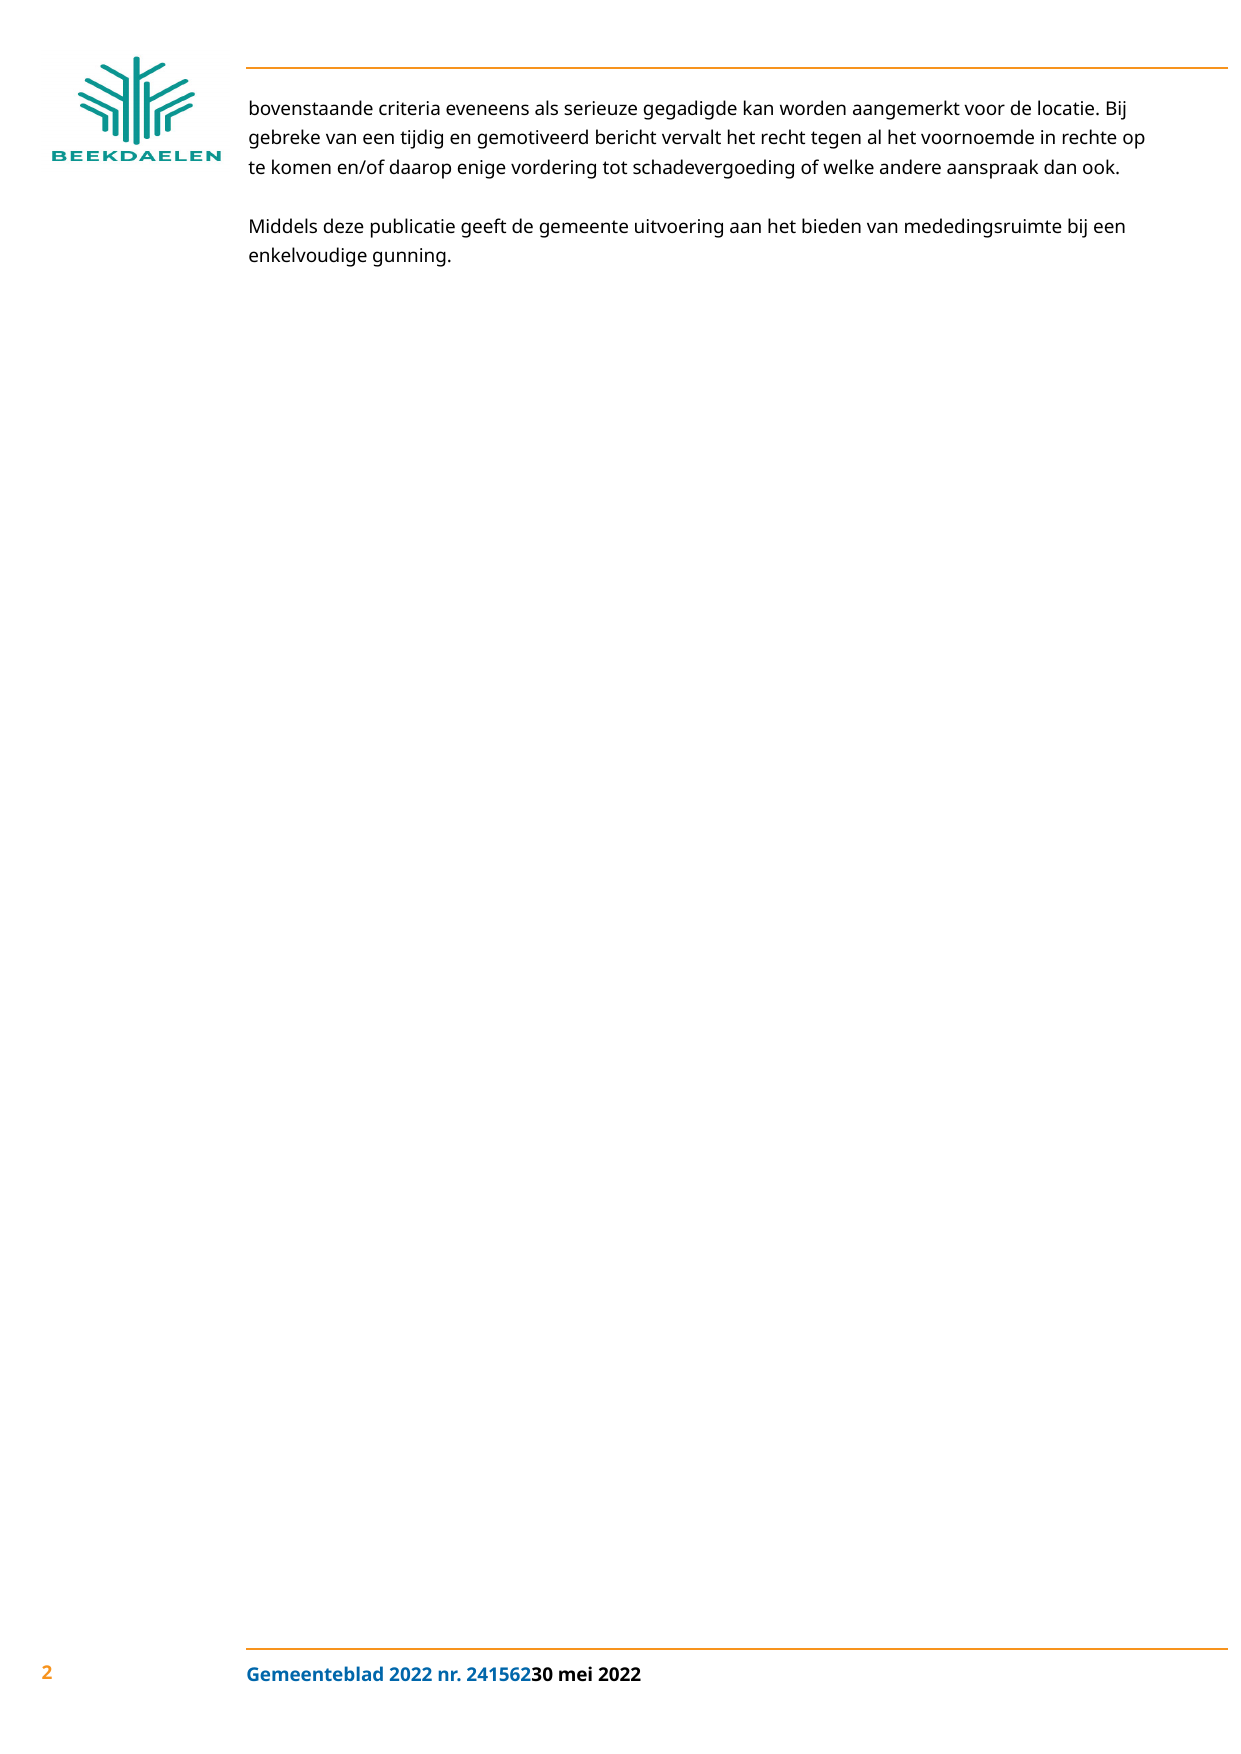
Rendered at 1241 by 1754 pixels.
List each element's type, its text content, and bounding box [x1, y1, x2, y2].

text bovenstaande criteria eveneens als serieuze gegadigde kan worden aangemerkt voor de locatie. Bij gebreke van een tijdig en gemotiveerd bericht vervalt het recht tegen al het voornoemde in rechte op te komen en/of daarop enige vordering tot schadevergoeding of welke andere aanspraak dan ook. [248, 95, 1152, 180]
text Middels deze publicatie geeft de gemeente uitvoering aan het bieden van mededingsruimte bij een enkelvoudige gunning. [248, 213, 1152, 268]
picture [41, 47, 231, 172]
